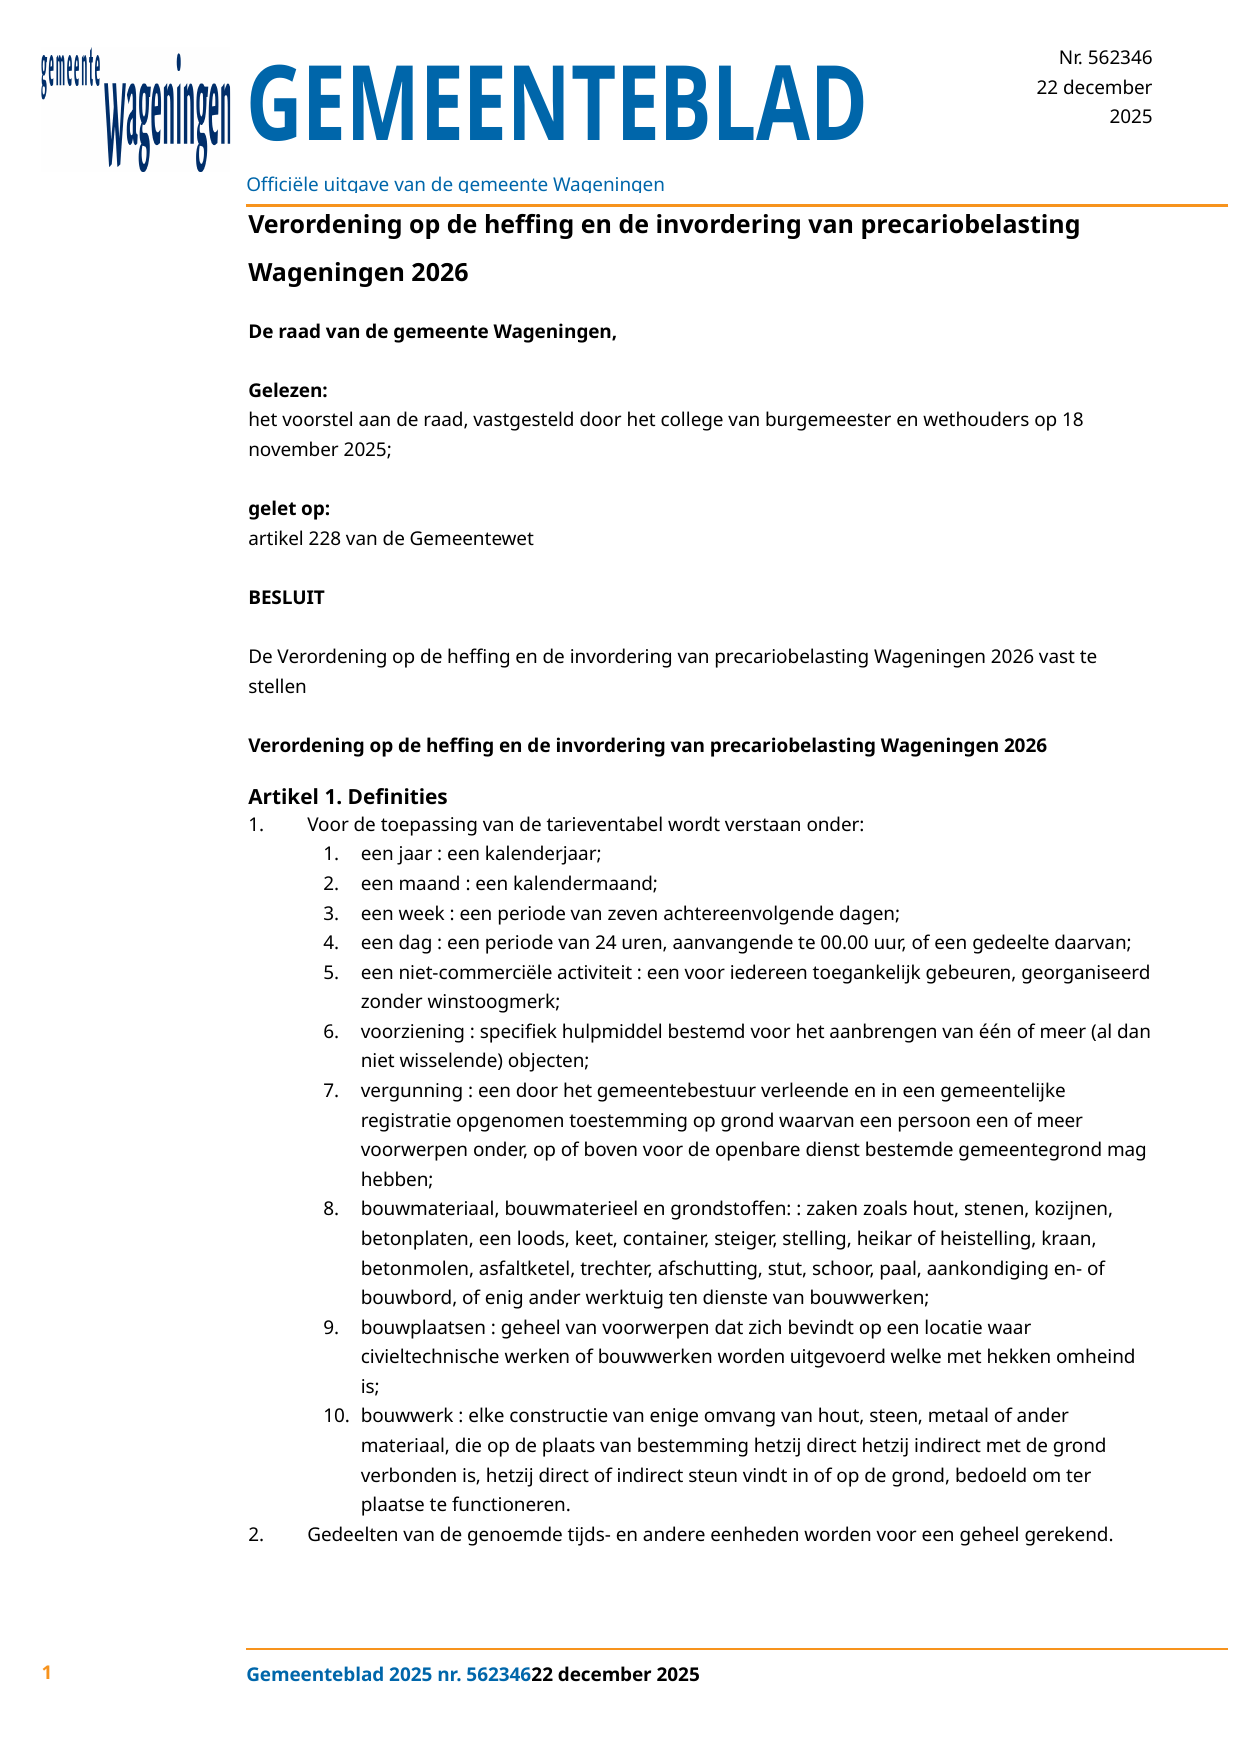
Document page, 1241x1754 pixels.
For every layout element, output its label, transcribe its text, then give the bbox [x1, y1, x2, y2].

text De raad van de gemeente Wageningen, [248, 318, 1152, 344]
list bouwwerk : elke constructie van enige omvang van hout, steen, metaal of ander materiaal, die op de plaats van bestemming hetzij direct hetzij indirect met de grond verbonden is, hetzij direct of indirect steun vindt in of op de grond, bedoeld om ter plaatse te functioneren. [323, 1403, 1152, 1517]
list Voor de toepassing van de tarieventabel wordt verstaan onder: [248, 811, 1152, 837]
list een week : een periode van zeven achtereenvolgende dagen; [323, 900, 1152, 925]
text artikel 228 van de Gemeentewet [248, 525, 1152, 551]
list bouwplaatsen : geheel van voorwerpen dat zich bevindt op een locatie waar civieltechnische werken of bouwwerken worden uitgevoerd welke met hekken omheind is; [323, 1314, 1152, 1399]
text Verordening op de heffing en de invordering van precariobelasting Wageningen 2026 [248, 732, 1152, 758]
text De Verordening op de heffing en de invordering van precariobelasting Wageningen 2026 vast te stellen [248, 643, 1152, 699]
text Gelezen: [248, 377, 1152, 403]
list voorziening : specifiek hulpmiddel bestemd voor het aanbrengen van één of meer (al dan niet wisselende) objecten; [323, 1018, 1152, 1073]
list Gedeelten van de genoemde tijds- en andere eenheden worden voor een geheel gerekend. [248, 1521, 1152, 1547]
text het voorstel aan de raad, vastgesteld door het college van burgemeester en wethouders op 18 november 2025; [248, 407, 1152, 462]
list een niet-commerciële activiteit : een voor iedereen toegankelijk gebeuren, georganiseerd zonder winstoogmerk; [323, 959, 1152, 1014]
text Artikel 1. Definities [248, 782, 1152, 811]
picture [41, 47, 231, 172]
list een maand : een kalendermaand; [323, 870, 1152, 896]
text gelet op: [248, 495, 1152, 521]
text BESLUIT [248, 584, 1152, 610]
text Verordening op de heffing en de invordering van precariobelasting Wageningen 2026 [248, 207, 1152, 288]
list een dag : een periode van 24 uren, aanvangende te 00.00 uur, of een gedeelte daarvan; [323, 929, 1152, 955]
list een jaar : een kalenderjaar; [323, 841, 1152, 866]
list vergunning : een door het gemeentebestuur verleende en in een gemeentelijke registratie opgenomen toestemming op grond waarvan een persoon een of meer voorwerpen onder, op of boven voor de openbare dienst bestemde gemeentegrond mag hebben; [323, 1077, 1152, 1192]
list bouwmateriaal, bouwmaterieel en grondstoffen: : zaken zoals hout, stenen, kozijnen, betonplaten, een loods, keet, container, steiger, stelling, heikar of heistelling, kraan, betonmolen, asfaltketel, trechter, afschutting, stut, schoor, paal, aankondiging en- of bouwbord, of enig ander werktuig ten dienste van bouwwerken; [323, 1196, 1152, 1310]
